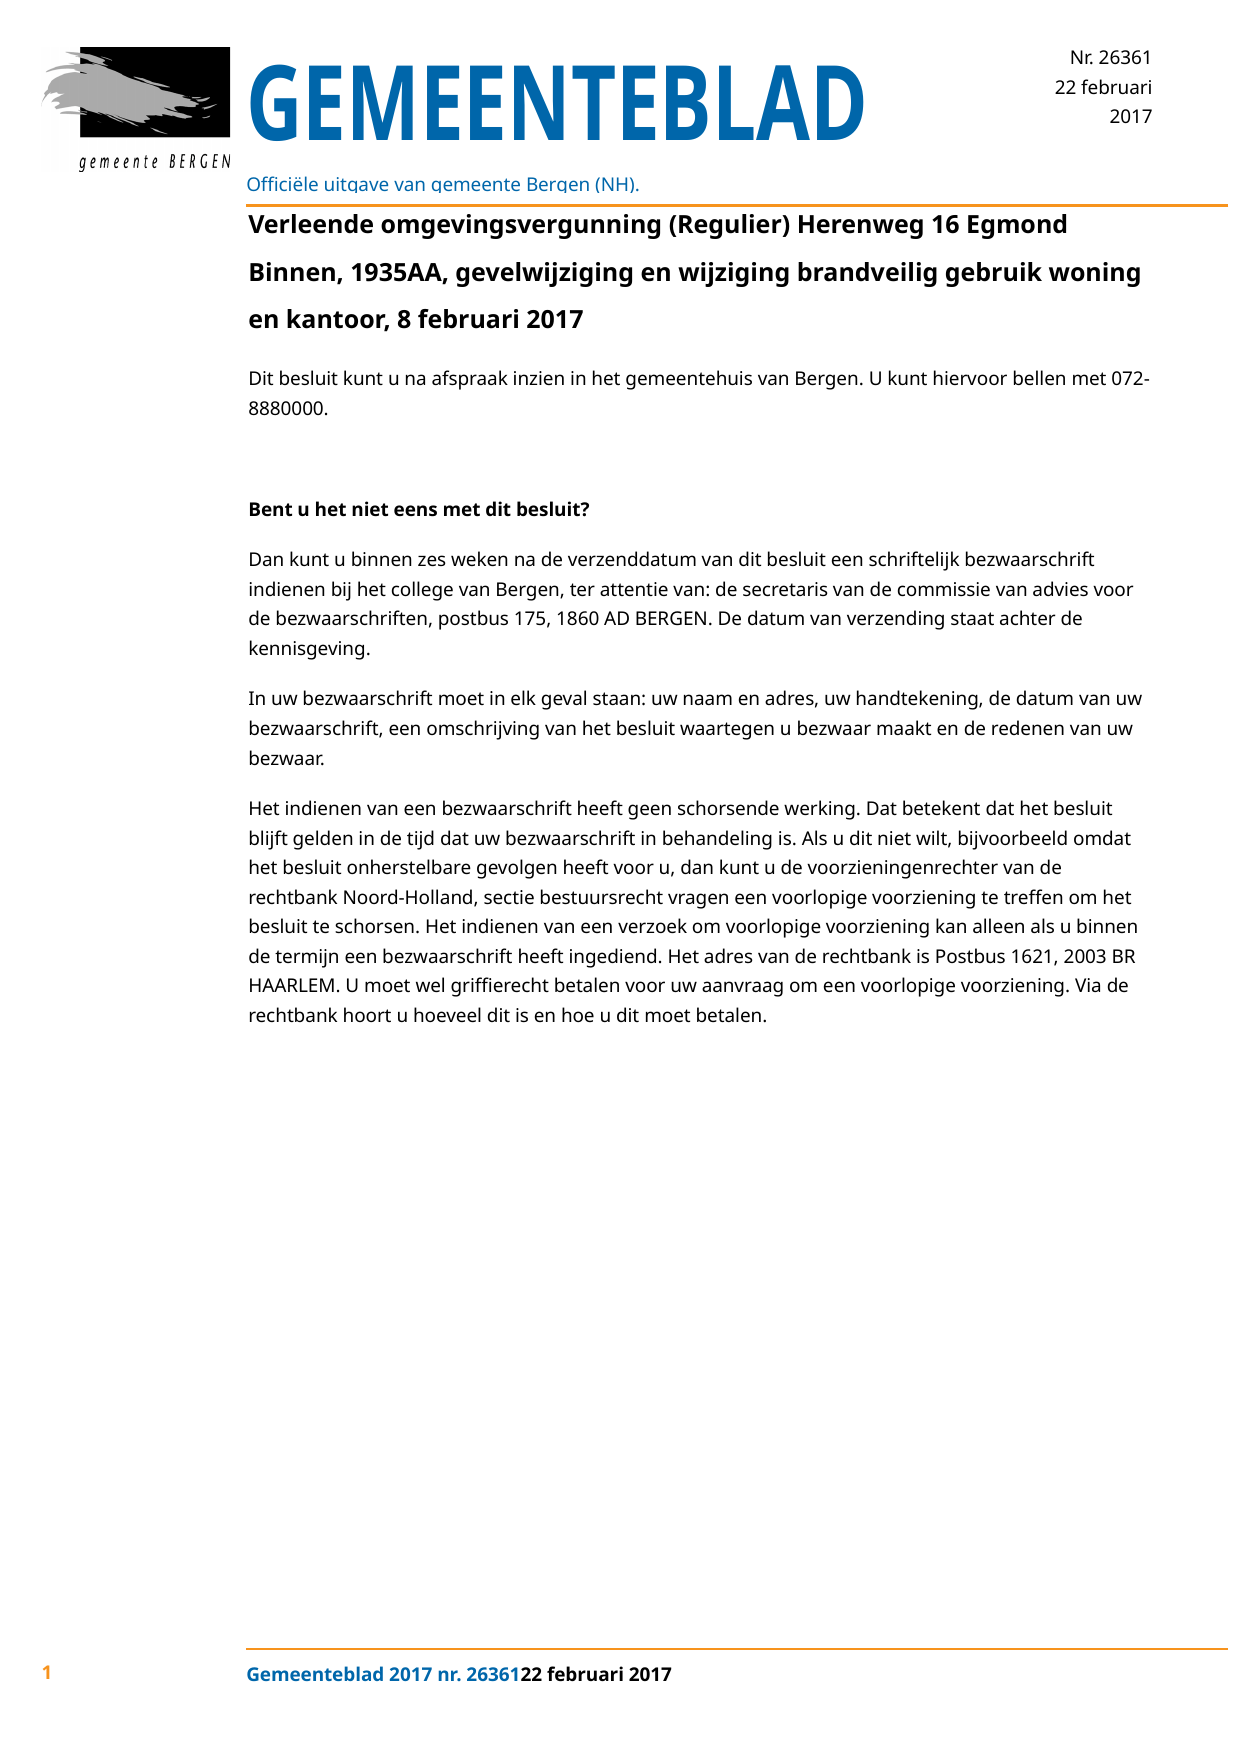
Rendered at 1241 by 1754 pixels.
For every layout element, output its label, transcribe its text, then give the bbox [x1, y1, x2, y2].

text Bent u het niet eens met dit besluit? [248, 496, 1152, 522]
text In uw bezwaarschrift moet in elk geval staan: uw naam en adres, uw handtekening, de datum van uw bezwaarschrift, een omschrijving van het besluit waartegen u bezwaar maakt en de redenen van uw bezwaar. [248, 686, 1152, 770]
text Het indienen van een bezwaarschrift heeft geen schorsende werking. Dat betekent dat het besluit blijft gelden in de tijd dat uw bezwaarschrift in behandeling is. Als u dit niet wilt, bijvoorbeeld omdat het besluit onherstelbare gevolgen heeft voor u, dan kunt u de voorzieningenrechter van de rechtbank Noord-Holland, sectie bestuursrecht vragen een voorlopige voorziening te treffen om het besluit te schorsen. Het indienen van een verzoek om voorlopige voorziening kan alleen als u binnen de termijn een bezwaarschrift heeft ingediend. Het adres van de rechtbank is Postbus 1621, 2003 BR HAARLEM. U moet wel griffierecht betalen voor uw aanvraag om een voorlopige voorziening. Via de rechtbank hoort u hoeveel dit is en hoe u dit moet betalen. [248, 795, 1152, 1028]
picture [41, 47, 231, 172]
text Dan kunt u binnen zes weken na de verzenddatum van dit besluit een schriftelijk bezwaarschrift indienen bij het college van Bergen, ter attentie van: de secretaris van de commissie van advies voor de bezwaarschriften, postbus 175, 1860 AD BERGEN. De datum van verzending staat achter de kennisgeving. [248, 546, 1152, 661]
text Dit besluit kunt u na afspraak inzien in het gemeentehuis van Bergen. U kunt hiervoor bellen met 072-8880000. [248, 366, 1152, 421]
text Verleende omgevingsvergunning (Regulier) Herenweg 16 Egmond Binnen, 1935AA, gevelwijziging en wijziging brandveilig gebruik woning en kantoor, 8 februari 2017 [248, 207, 1152, 336]
